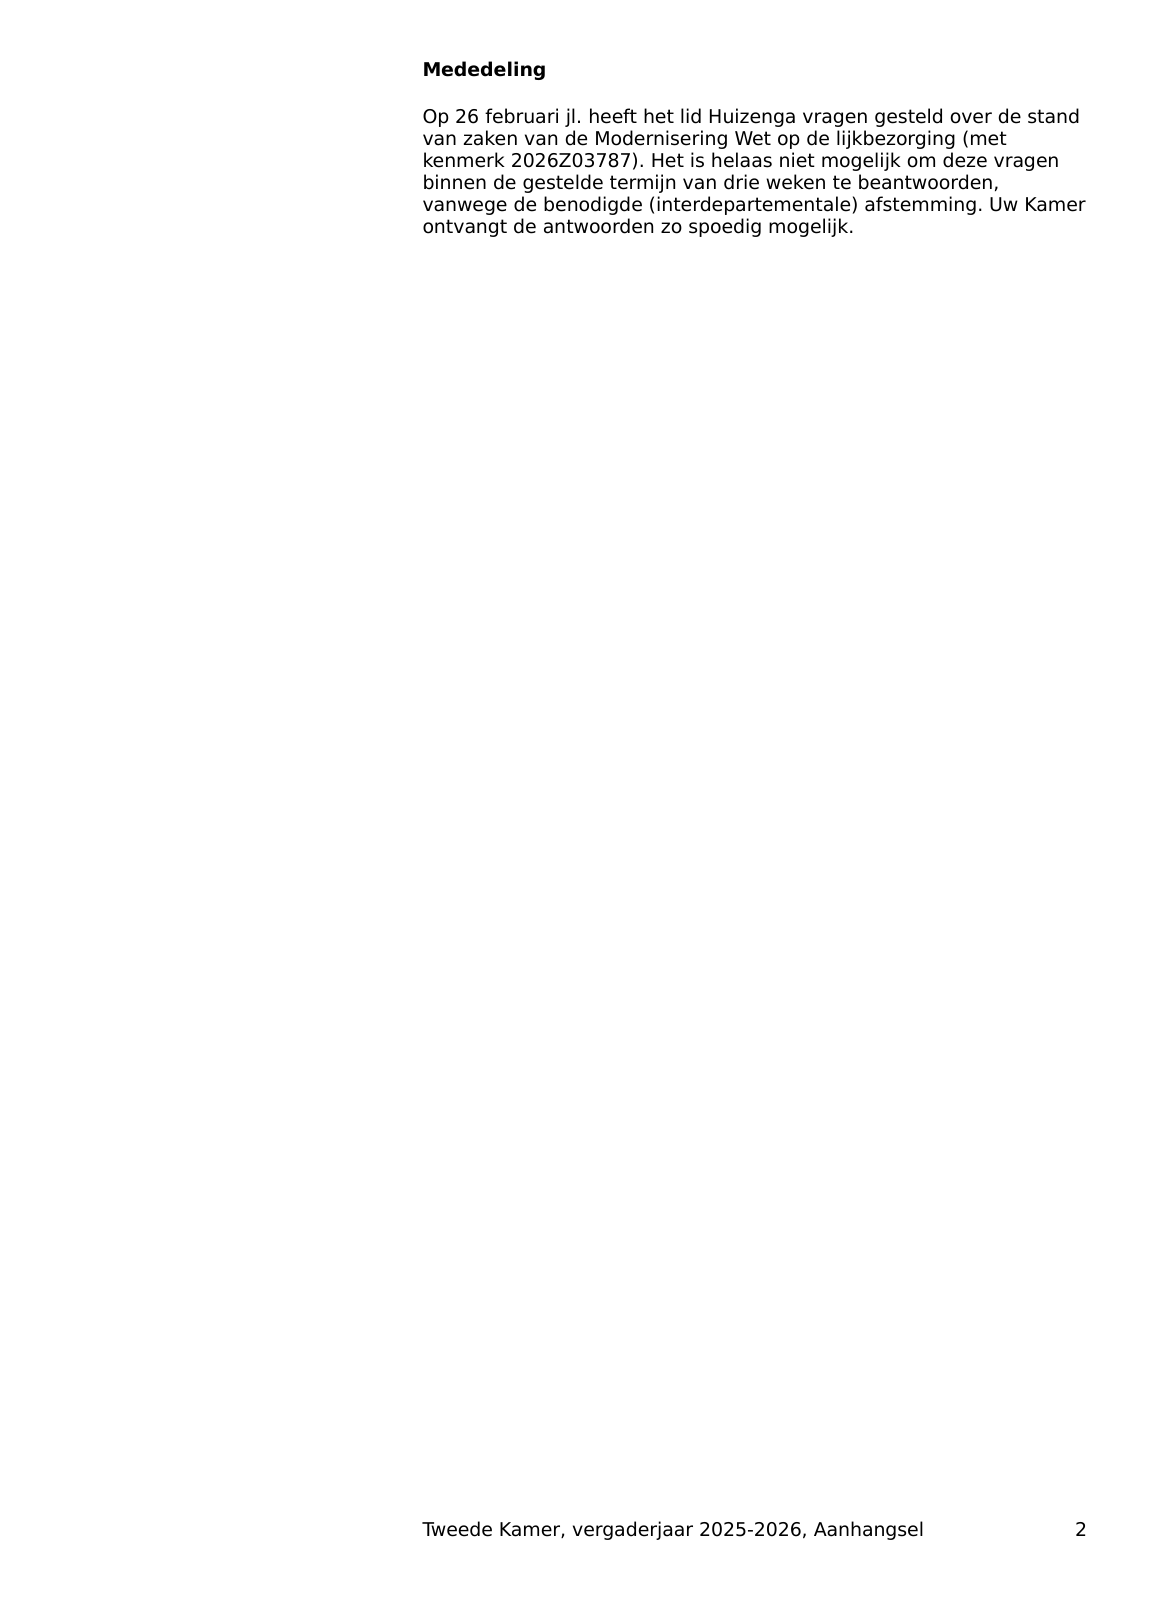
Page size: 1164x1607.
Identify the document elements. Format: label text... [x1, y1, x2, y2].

subtitle Mededeling [422, 59, 1087, 81]
text Op 26 februari jl. heeft het lid Huizenga vragen gesteld over de stand van zaken van de Modernisering Wet op de lijkbezorging (met kenmerk 2026Z03787). Het is helaas niet mogelijk om deze vragen binnen de gestelde termijn van drie weken te beantwoorden, vanwege de benodigde (interdepartementale) afstemming. Uw Kamer ontvangt de antwoorden zo spoedig mogelijk. [422, 106, 1087, 238]
